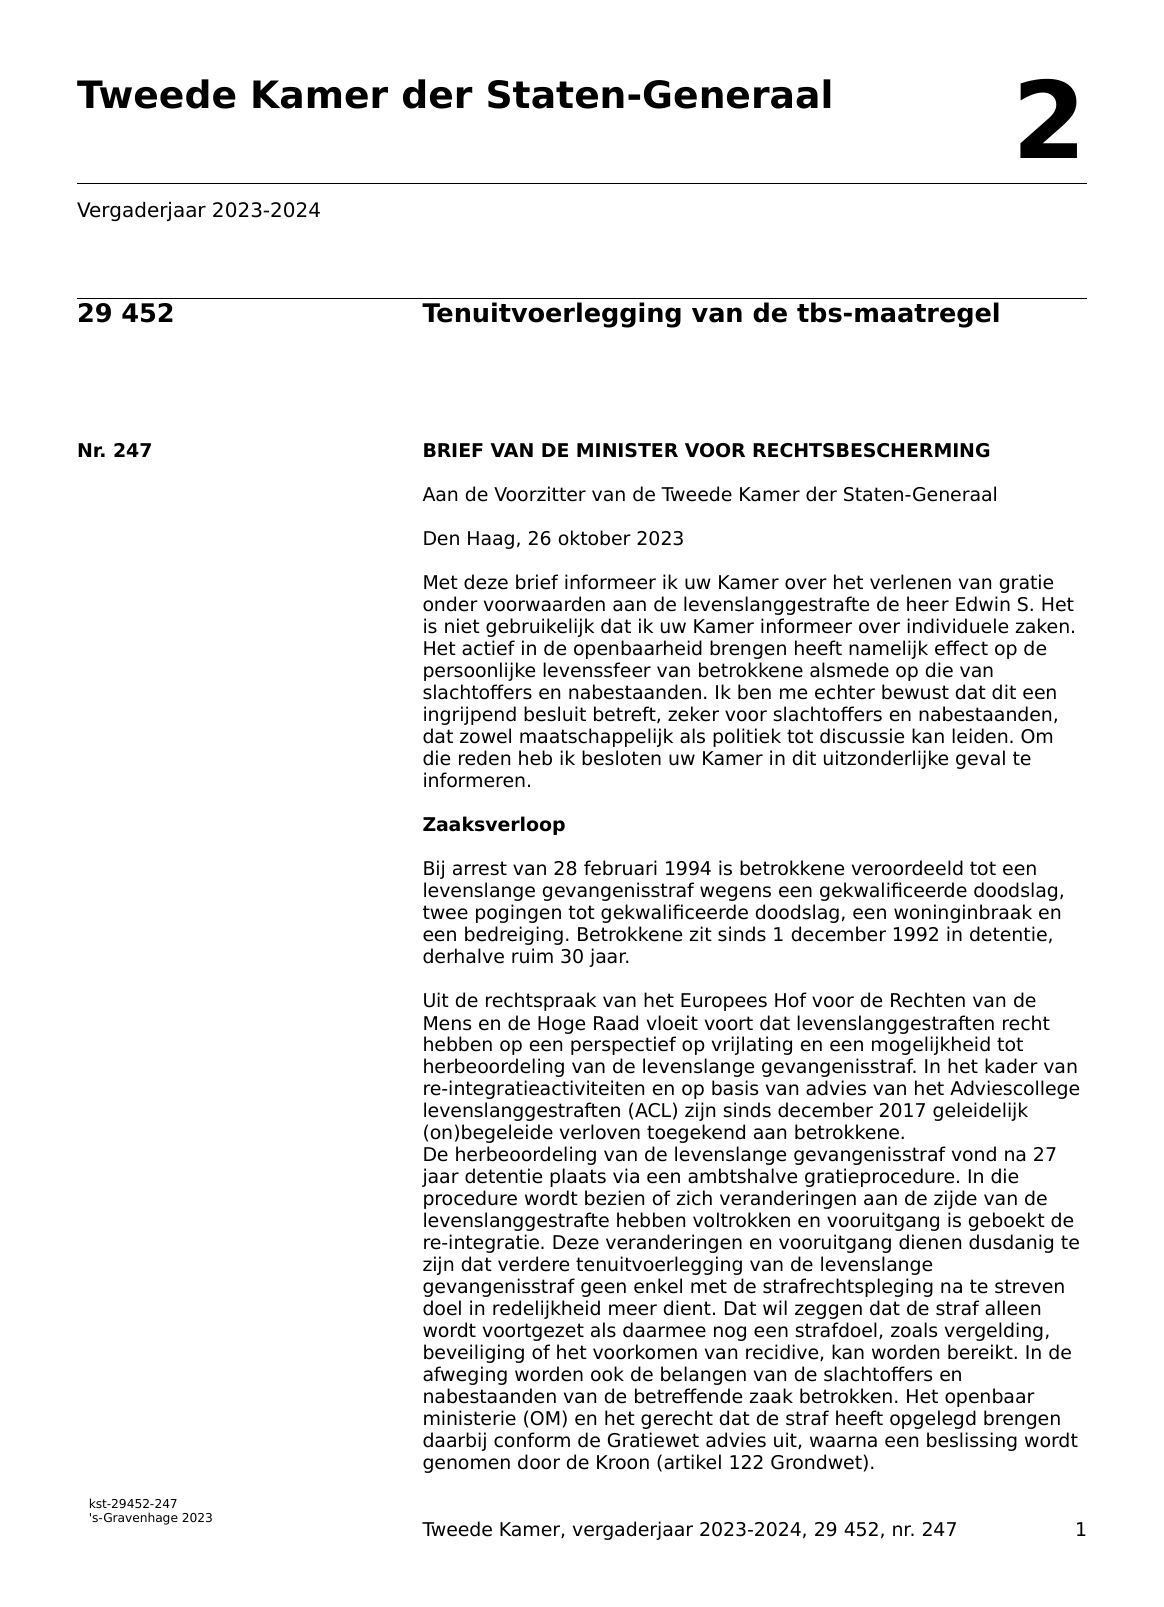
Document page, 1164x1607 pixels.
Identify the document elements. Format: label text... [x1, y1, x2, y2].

text kst-29452-247 [88, 1497, 323, 1511]
subtitle Zaaksverloop [422, 814, 1087, 836]
text Uit de rechtspraak van het Europees Hof voor de Rechten van de Mens en de Hoge Raad vloeit voort dat levenslanggestraften recht hebben op een perspectief op vrijlating en een mogelijkheid tot herbeoordeling van de levenslange gevangenisstraf. In het kader van re-integratieactiviteiten en op basis van advies van het Adviescollege levenslanggestraften (ACL) zijn sinds december 2017 geleidelijk (on)begeleide verloven toegekend aan betrokkene. [422, 990, 1087, 1144]
table_header 2 [886, 59, 1087, 183]
text Bij arrest van 28 februari 1994 is betrokkene veroordeeld tot een levenslange gevangenisstraf wegens een gekwalificeerde doodslag, twee pogingen tot gekwalificeerde doodslag, een woninginbraak en een bedreiging. Betrokkene zit sinds 1 december 1992 in detentie, derhalve ruim 30 jaar. [422, 858, 1087, 968]
table_header Tweede Kamer der Staten-Generaal [77, 59, 886, 183]
table_cell Vergaderjaar 2023-2024 [77, 184, 1087, 298]
subtitle 29 452 Tenuitvoerlegging van de tbs-maatregel [77, 299, 1087, 329]
subtitle Nr. 247 BRIEF VAN DE MINISTER VOOR RECHTSBESCHERMING [77, 440, 1087, 462]
text Aan de Voorzitter van de Tweede Kamer der Staten-Generaal [422, 484, 1087, 506]
text 's-Gravenhage 2023 [88, 1511, 323, 1525]
text Met deze brief informeer ik uw Kamer over het verlenen van gratie onder voorwaarden aan de levenslanggestrafte de heer Edwin S. Het is niet gebruikelijk dat ik uw Kamer informeer over individuele zaken. Het actief in de openbaarheid brengen heeft namelijk effect op de persoonlijke levenssfeer van betrokkene alsmede op die van slachtoffers en nabestaanden. Ik ben me echter bewust dat dit een ingrijpend besluit betreft, zeker voor slachtoffers en nabestaanden, dat zowel maatschappelijk als politiek tot discussie kan leiden. Om die reden heb ik besloten uw Kamer in dit uitzonderlijke geval te informeren. [422, 572, 1087, 792]
text Den Haag, 26 oktober 2023 [422, 528, 1087, 550]
text De herbeoordeling van de levenslange gevangenisstraf vond na 27 jaar detentie plaats via een ambtshalve gratieprocedure. In die procedure wordt bezien of zich veranderingen aan de zijde van de levenslanggestrafte hebben voltrokken en vooruitgang is geboekt de re-integratie. Deze veranderingen en vooruitgang dienen dusdanig te zijn dat verdere tenuitvoerlegging van de levenslange gevangenisstraf geen enkel met de strafrechtspleging na te streven doel in redelijkheid meer dient. Dat wil zeggen dat de straf alleen wordt voortgezet als daarmee nog een strafdoel, zoals vergelding, beveiliging of het voorkomen van recidive, kan worden bereikt. In de afweging worden ook de belangen van de slachtoffers en nabestaanden van de betreffende zaak betrokken. Het openbaar ministerie (OM) en het gerecht dat de straf heeft opgelegd brengen daarbij conform de Gratiewet advies uit, waarna een beslissing wordt genomen door de Kroon (artikel 122 Grondwet). [422, 1144, 1087, 1474]
